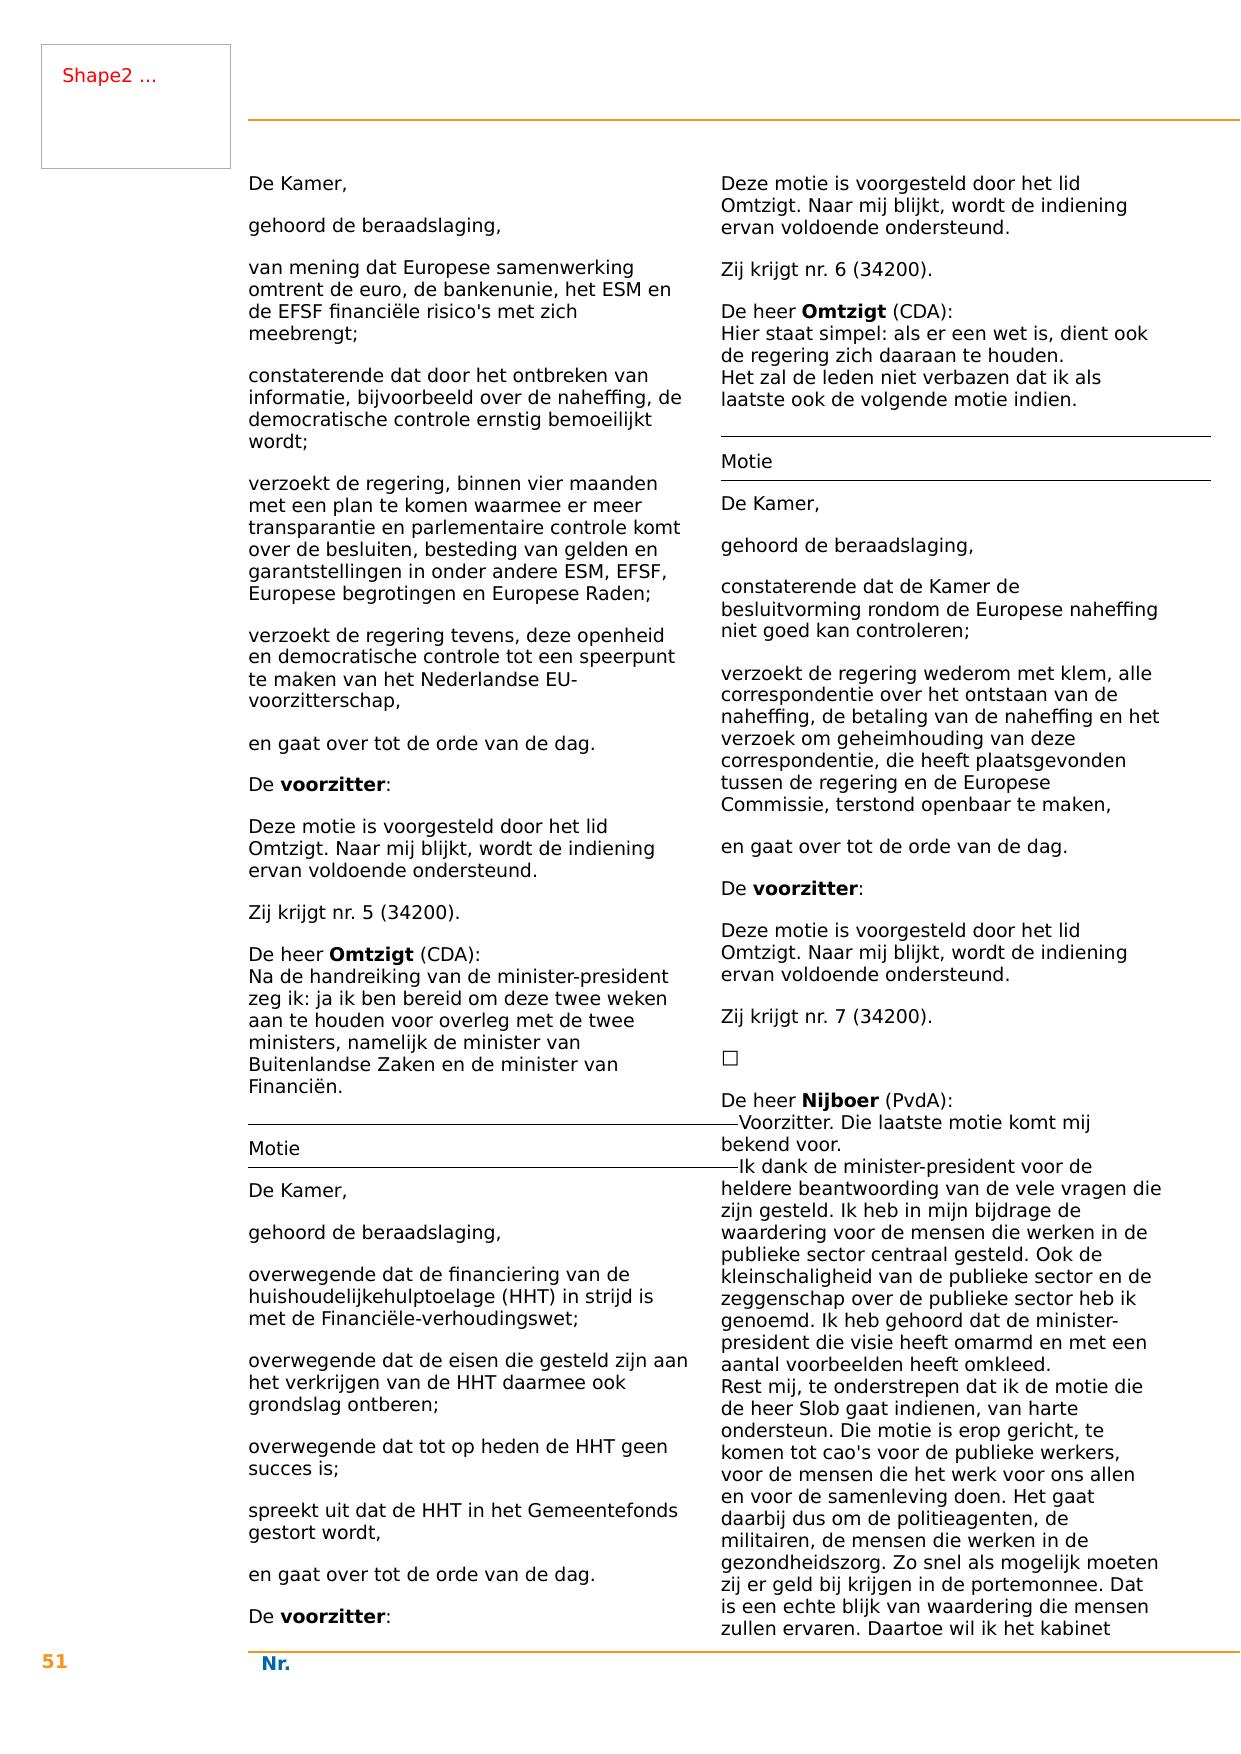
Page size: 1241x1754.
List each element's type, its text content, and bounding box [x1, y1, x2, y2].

text en gaat over tot de orde van de dag. [721, 836, 1163, 858]
text De heer Omtzigt (CDA): [721, 301, 1163, 323]
text De voorzitter: [248, 774, 691, 796]
text gehoord de beraadslaging, [248, 1222, 691, 1244]
text Ik dank de minister-president voor de heldere beantwoording van de vele vragen die zijn gesteld. Ik heb in mijn bijdrage de waardering voor de mensen die werken in de publieke sector centraal gesteld. Ook de kleinschaligheid van de publieke sector en de zeggenschap over de publieke sector heb ik genoemd. Ik heb gehoord dat de minister-president die visie heeft omarmd en met een aantal voorbeelden heeft omkleed. [721, 1156, 1163, 1376]
text overwegende dat de eisen die gesteld zijn aan het verkrijgen van de HHT daarmee ook grondslag ontberen; [248, 1350, 691, 1416]
text De Kamer, [721, 492, 1163, 514]
text verzoekt de regering tevens, deze openheid en democratische controle tot een speerpunt te maken van het Nederlandse EU-voorzitterschap, [248, 624, 691, 712]
text Motie [248, 1138, 691, 1160]
text Zij krijgt nr. 5 (34200). [248, 902, 691, 924]
text De voorzitter: [248, 1606, 691, 1628]
text Deze motie is voorgesteld door het lid Omtzigt. Naar mij blijkt, wordt de indiening ervan voldoende ondersteund. [721, 173, 1163, 239]
text gehoord de beraadslaging, [248, 215, 691, 237]
text constaterende dat door het ontbreken van informatie, bijvoorbeeld over de naheffing, de democratische controle ernstig bemoeilijkt wordt; [248, 365, 691, 453]
text en gaat over tot de orde van de dag. [248, 1564, 691, 1586]
text Deze motie is voorgesteld door het lid Omtzigt. Naar mij blijkt, wordt de indiening ervan voldoende ondersteund. [721, 920, 1163, 986]
text ⬜ [721, 1048, 1163, 1070]
text en gaat over tot de orde van de dag. [248, 732, 691, 754]
text gehoord de beraadslaging, [721, 534, 1163, 556]
text Hier staat simpel: als er een wet is, dient ook de regering zich daaraan te houden. [721, 323, 1163, 367]
text spreekt uit dat de HHT in het Gemeentefonds gestort wordt, [248, 1500, 691, 1544]
text Motie [721, 451, 1163, 472]
text verzoekt de regering, binnen vier maanden met een plan te komen waarmee er meer transparantie en parlementaire controle komt over de besluiten, besteding van gelden en garantstellingen in onder andere ESM, EFSF, Europese begrotingen en Europese Raden; [248, 473, 691, 604]
text Deze motie is voorgesteld door het lid Omtzigt. Naar mij blijkt, wordt de indiening ervan voldoende ondersteund. [248, 816, 691, 882]
text Rest mij, te onderstrepen dat ik de motie die de heer Slob gaat indienen, van harte ondersteun. Die motie is erop gericht, te komen tot cao's voor de publieke werkers, voor de mensen die het werk voor ons allen en voor de samenleving doen. Het gaat daarbij dus om de politieagenten, de militairen, de mensen die werken in de gezondheidszorg. Zo snel als mogelijk moeten zij er geld bij krijgen in de portemonnee. Dat is een echte blijk van waardering die mensen zullen ervaren. Daartoe wil ik het kabinet [721, 1376, 1163, 1639]
text De voorzitter: [721, 878, 1163, 900]
text verzoekt de regering wederom met klem, alle correspondentie over het ontstaan van de naheffing, de betaling van de naheffing en het verzoek om geheimhouding van deze correspondentie, die heeft plaatsgevonden tussen de regering en de Europese Commissie, terstond openbaar te maken, [721, 662, 1163, 816]
text Het zal de leden niet verbazen dat ik als laatste ook de volgende motie indien. [721, 367, 1163, 411]
text van mening dat Europese samenwerking omtrent de euro, de bankenunie, het ESM en de EFSF financiële risico's met zich meebrengt; [248, 257, 691, 345]
text Zij krijgt nr. 6 (34200). [721, 259, 1163, 281]
text overwegende dat tot op heden de HHT geen succes is; [248, 1436, 691, 1480]
text Na de handreiking van de minister-president zeg ik: ja ik ben bereid om deze twee weken aan te houden voor overleg met de twee ministers, namelijk de minister van Buitenlandse Zaken en de minister van Financiën. [248, 966, 691, 1098]
text De heer Omtzigt (CDA): [248, 944, 691, 966]
text constaterende dat de Kamer de besluitvorming rondom de Europese naheffing niet goed kan controleren; [721, 576, 1163, 642]
text Zij krijgt nr. 7 (34200). [721, 1006, 1163, 1028]
text De Kamer, [248, 173, 691, 195]
text overwegende dat de financiering van de huishoudelijkehulptoelage (HHT) in strijd is met de Financiële-verhoudingswet; [248, 1264, 691, 1330]
text De Kamer, [248, 1180, 691, 1202]
text Voorzitter. Die laatste motie komt mij bekend voor. [721, 1112, 1163, 1156]
text De heer Nijboer (PvdA): [721, 1090, 1163, 1112]
